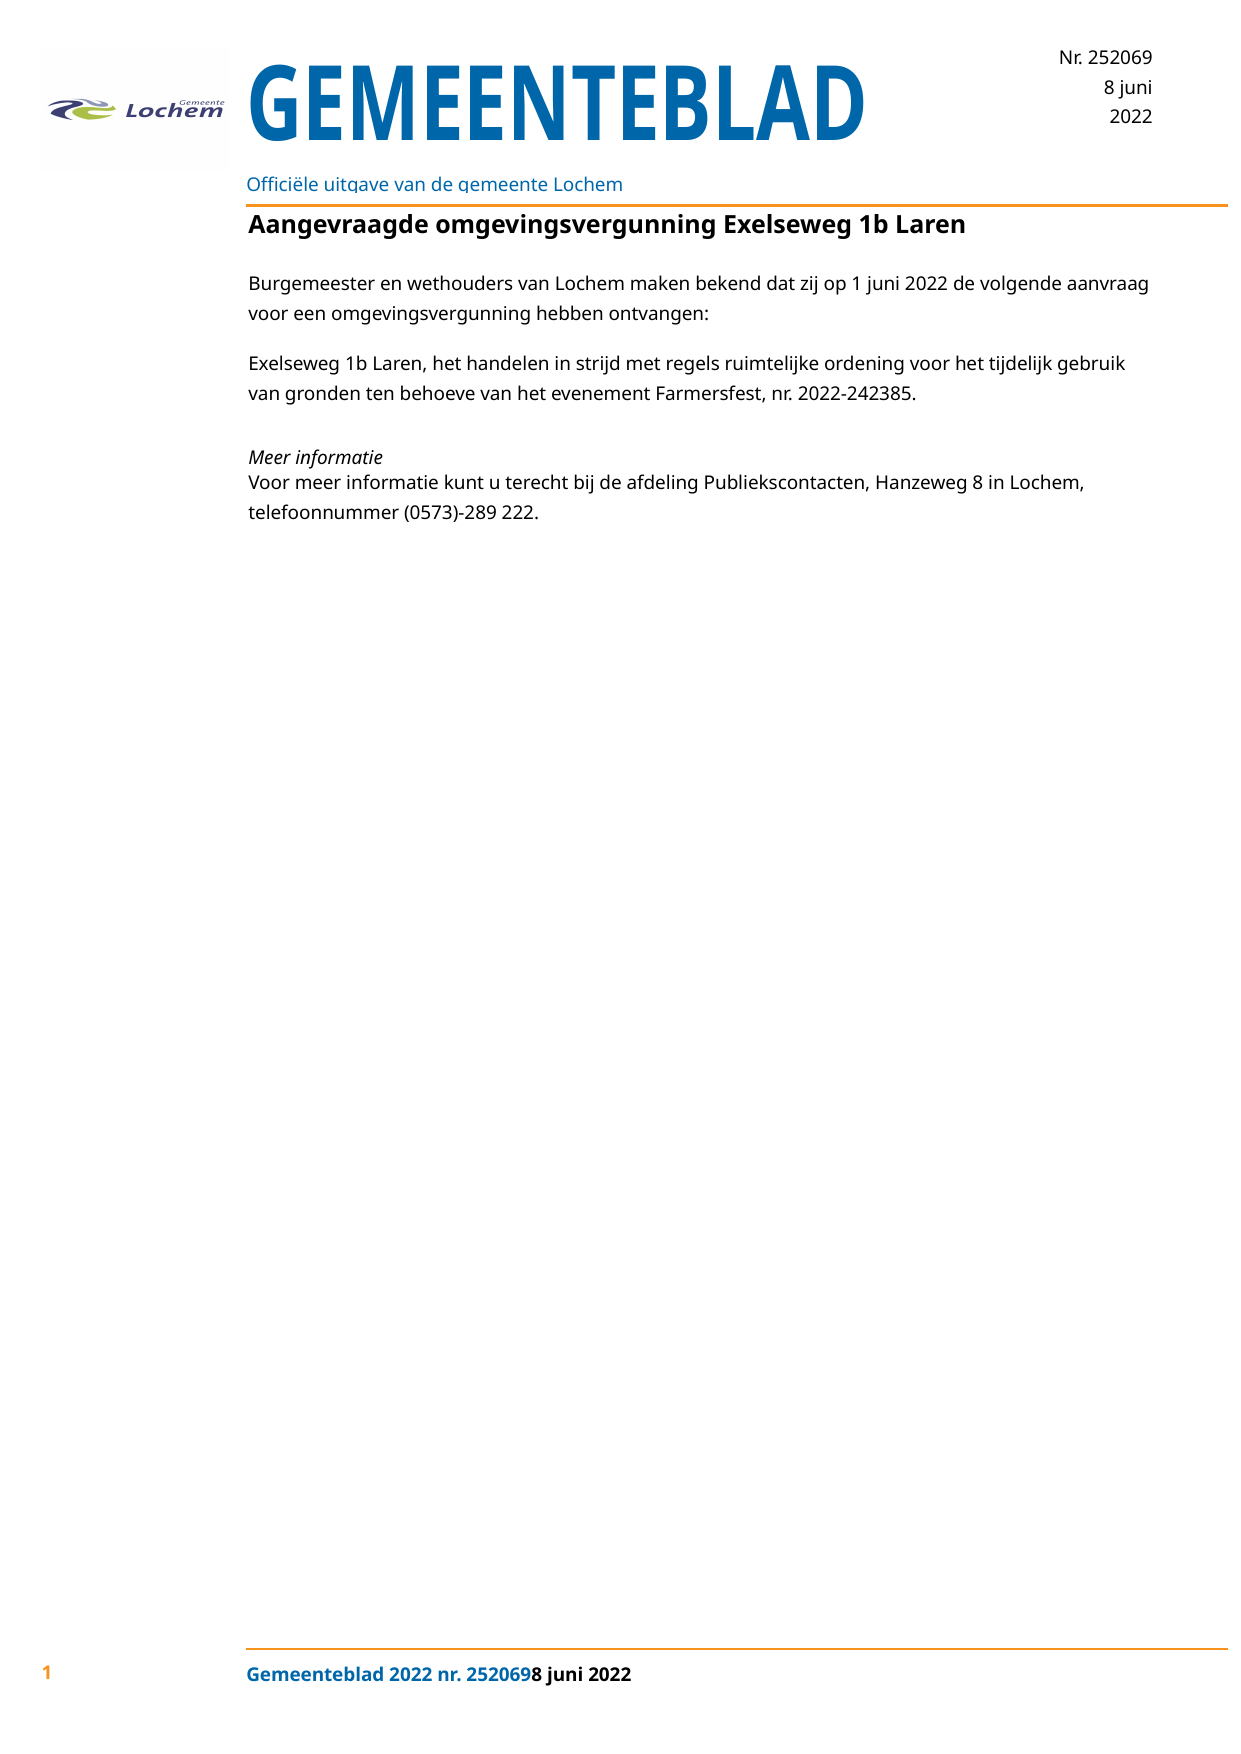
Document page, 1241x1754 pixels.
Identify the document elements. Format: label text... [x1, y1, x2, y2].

text Aangevraagde omgevingsvergunning Exelseweg 1b Laren [248, 207, 1152, 241]
text Burgemeester en wethouders van Lochem maken bekend dat zij op 1 juni 2022 de volgende aanvraag voor een omgevingsvergunning hebben ontvangen: [248, 270, 1152, 326]
picture [41, 47, 231, 172]
text Meer informatie [248, 444, 1152, 469]
text Voor meer informatie kunt u terecht bij de afdeling Publiekscontacten, Hanzeweg 8 in Lochem, telefoonnummer (0573)-289 222. [248, 469, 1152, 525]
text Exelseweg 1b Laren, het handelen in strijd met regels ruimtelijke ordening voor het tijdelijk gebruik van gronden ten behoeve van het evenement Farmersfest, nr. 2022-242385. [248, 350, 1152, 406]
